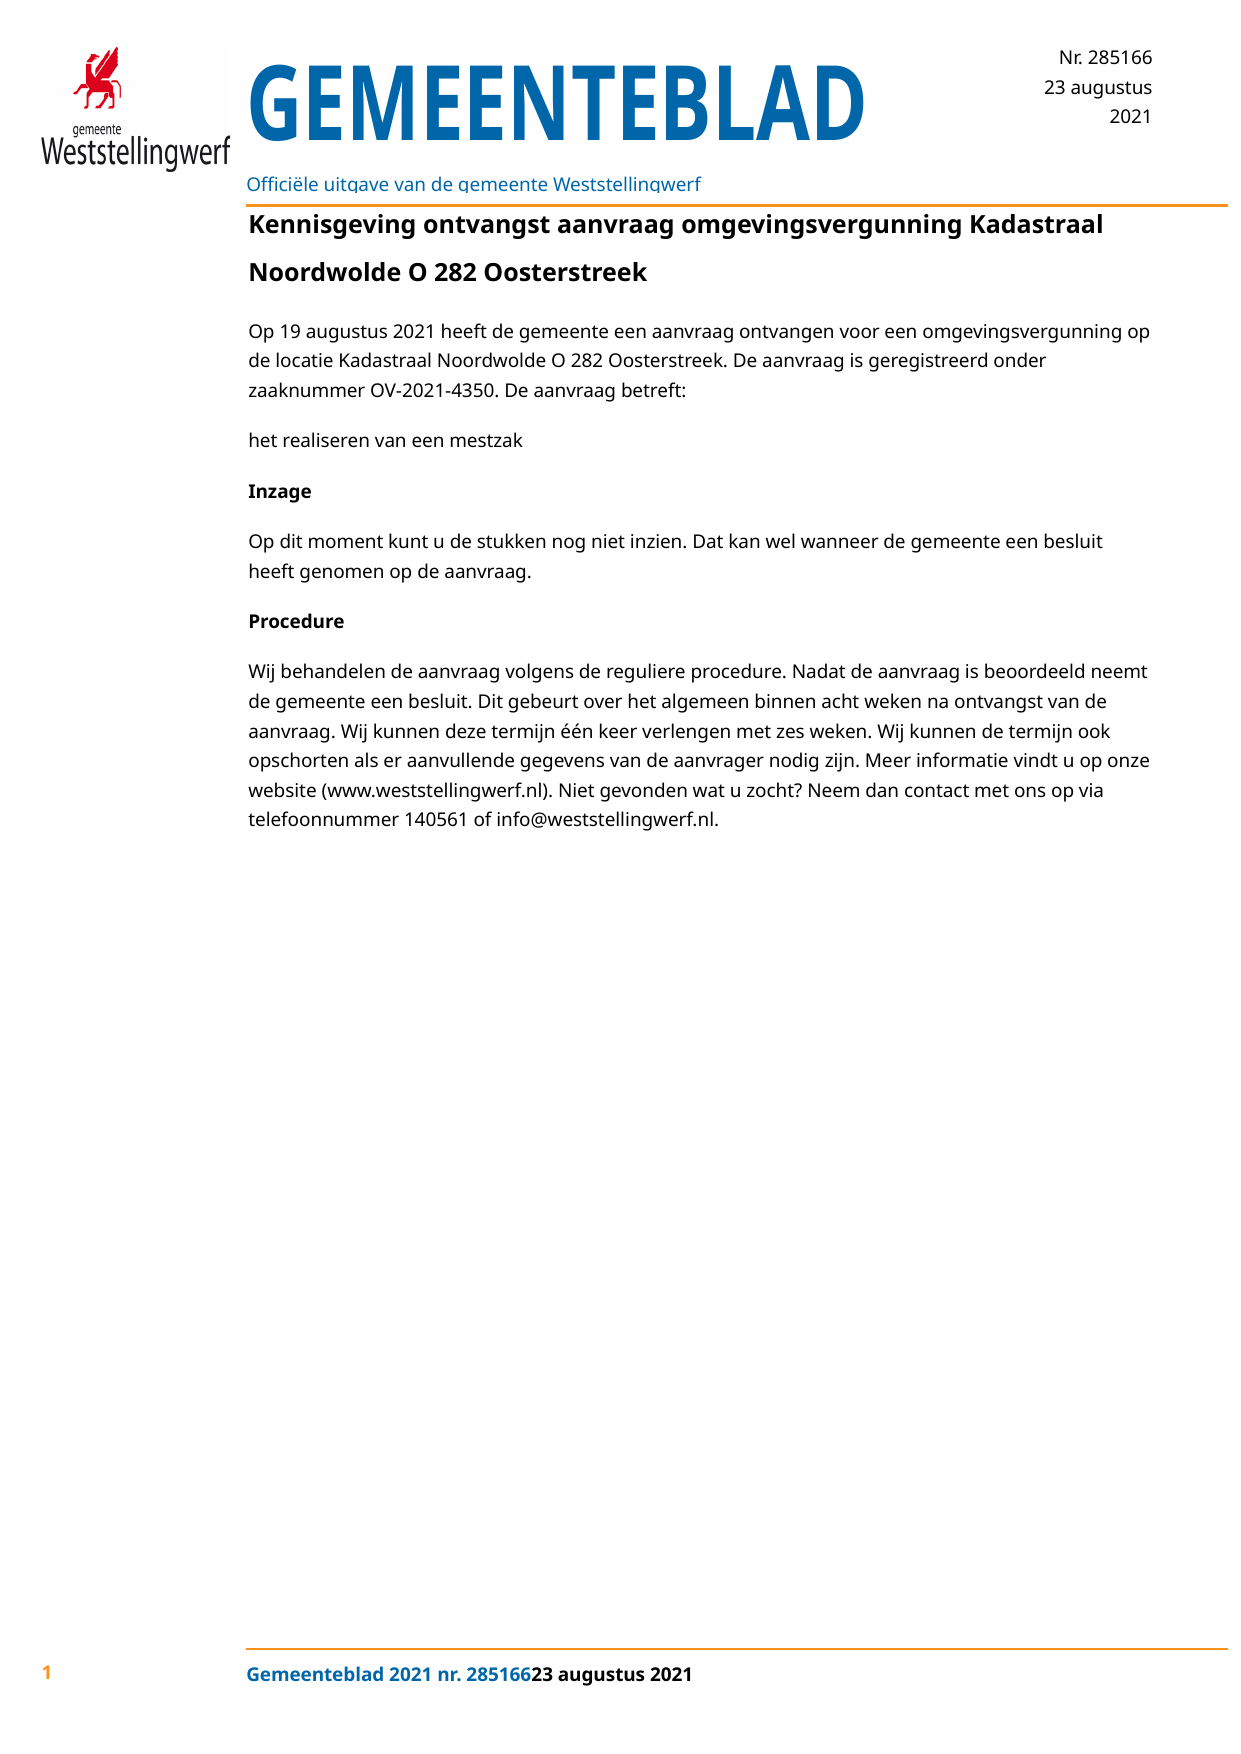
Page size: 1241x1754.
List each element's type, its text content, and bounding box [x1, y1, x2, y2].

picture [41, 47, 231, 172]
text Wij behandelen de aanvraag volgens de reguliere procedure. Nadat de aanvraag is beoordeeld neemt de gemeente een besluit. Dit gebeurt over het algemeen binnen acht weken na ontvangst van de aanvraag. Wij kunnen deze termijn één keer verlengen met zes weken. Wij kunnen de termijn ook opschorten als er aanvullende gegevens van de aanvrager nodig zijn. Meer informatie vindt u op onze website (www.weststellingwerf.nl). Niet gevonden wat u zocht? Neem dan contact met ons op via telefoonnummer 140561 of info@weststellingwerf.nl. [248, 659, 1152, 832]
text het realiseren van een mestzak [248, 427, 1152, 453]
text Op dit moment kunt u de stukken nog niet inzien. Dat kan wel wanneer de gemeente een besluit heeft genomen op de aanvraag. [248, 528, 1152, 584]
text Inzage [248, 478, 1152, 504]
text Procedure [248, 608, 1152, 634]
text Kennisgeving ontvangst aanvraag omgevingsvergunning Kadastraal Noordwolde O 282 Oosterstreek [248, 207, 1152, 288]
text Op 19 augustus 2021 heeft de gemeente een aanvraag ontvangen voor een omgevingsvergunning op de locatie Kadastraal Noordwolde O 282 Oosterstreek. De aanvraag is geregistreerd onder zaaknummer OV-2021-4350. De aanvraag betreft: [248, 318, 1152, 403]
